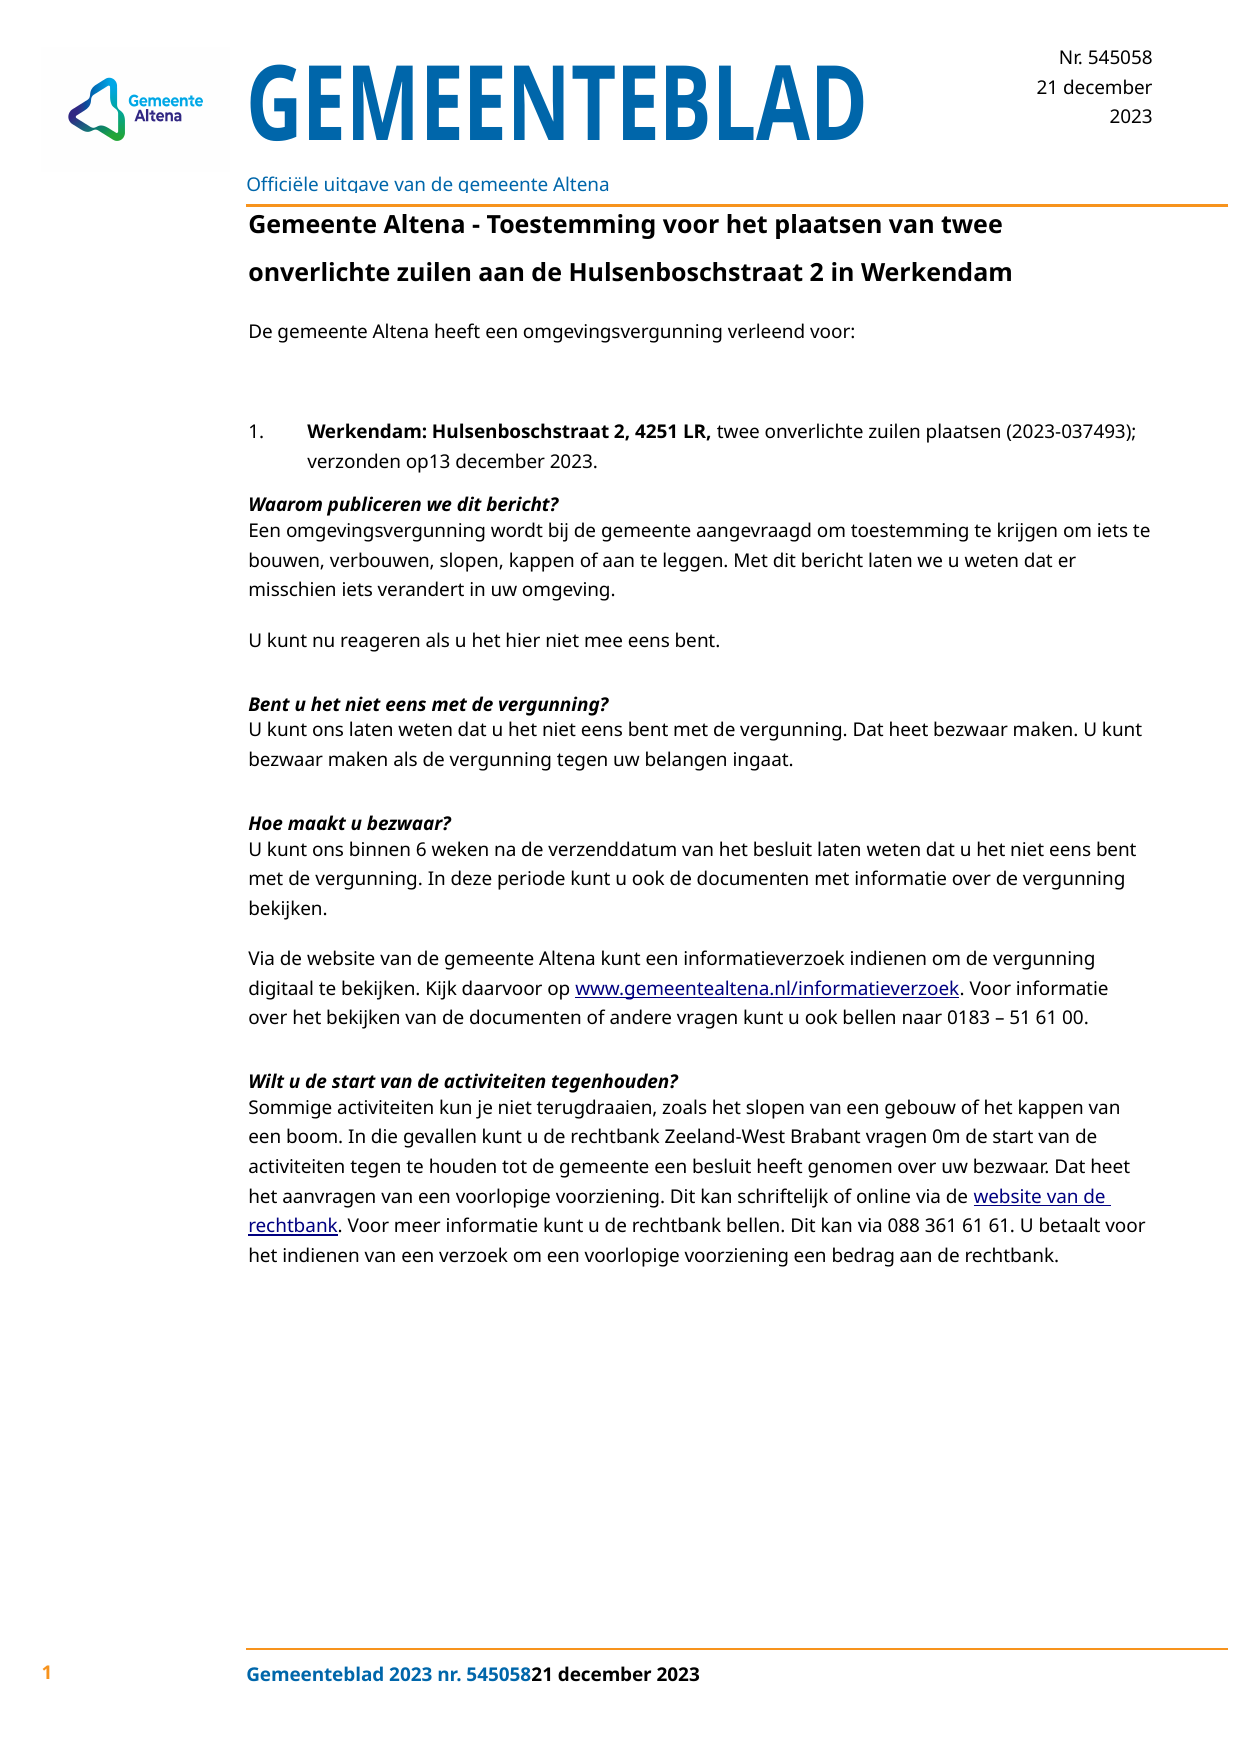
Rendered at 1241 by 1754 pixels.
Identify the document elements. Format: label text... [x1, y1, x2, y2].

text Sommige activiteiten kun je niet terugdraaien, zoals het slopen van een gebouw of het kappen van een boom. In die gevallen kunt u de rechtbank Zeeland-West Brabant vragen 0m de start van de activiteiten tegen te houden tot de gemeente een besluit heeft genomen over uw bezwaar. Dat heet het aanvragen van een voorlopige voorziening. Dit kan schriftelijk of online via de website van de rechtbank. Voor meer informatie kunt u de rechtbank bellen. Dit kan via 088 361 61 61. U betaalt voor het indienen van een verzoek om een voorlopige voorziening een bedrag aan de rechtbank. [248, 1094, 1152, 1268]
text Hoe maakt u bezwaar? [248, 810, 1152, 836]
text U kunt nu reageren als u het hier niet mee eens bent. [248, 627, 1152, 652]
text Een omgevingsvergunning wordt bij de gemeente aangevraagd om toestemming te krijgen om iets te bouwen, verbouwen, slopen, kappen of aan te leggen. Met dit bericht laten we u weten dat er misschien iets verandert in uw omgeving. [248, 517, 1152, 602]
text De gemeente Altena heeft een omgevingsvergunning verleend voor: [248, 318, 1152, 344]
text Bent u het niet eens met de vergunning? [248, 691, 1152, 716]
text U kunt ons laten weten dat u het niet eens bent met de vergunning. Dat heet bezwaar maken. U kunt bezwaar maken als de vergunning tegen uw belangen ingaat. [248, 716, 1152, 772]
text Gemeente Altena - Toestemming voor het plaatsen van twee onverlichte zuilen aan de Hulsenboschstraat 2 in Werkendam [248, 207, 1152, 288]
text Wilt u de start van de activiteiten tegenhouden? [248, 1068, 1152, 1094]
text Waarom publiceren we dit bericht? [248, 491, 1152, 517]
text Via de website van de gemeente Altena kunt een informatieverzoek indienen om de vergunning digitaal te bekijken. Kijk daarvoor op www.gemeentealtena.nl/informatieverzoek. Voor informatie over het bekijken van de documenten of andere vragen kunt u ook bellen naar 0183 – 51 61 00. [248, 945, 1152, 1030]
picture [41, 47, 231, 172]
list Werkendam: Hulsenboschstraat 2, 4251 LR, twee onverlichte zuilen plaatsen (2023-037493); verzonden op13 december 2023. [248, 419, 1152, 474]
text U kunt ons binnen 6 weken na de verzenddatum van het besluit laten weten dat u het niet eens bent met de vergunning. In deze periode kunt u ook de documenten met informatie over de vergunning bekijken. [248, 836, 1152, 921]
